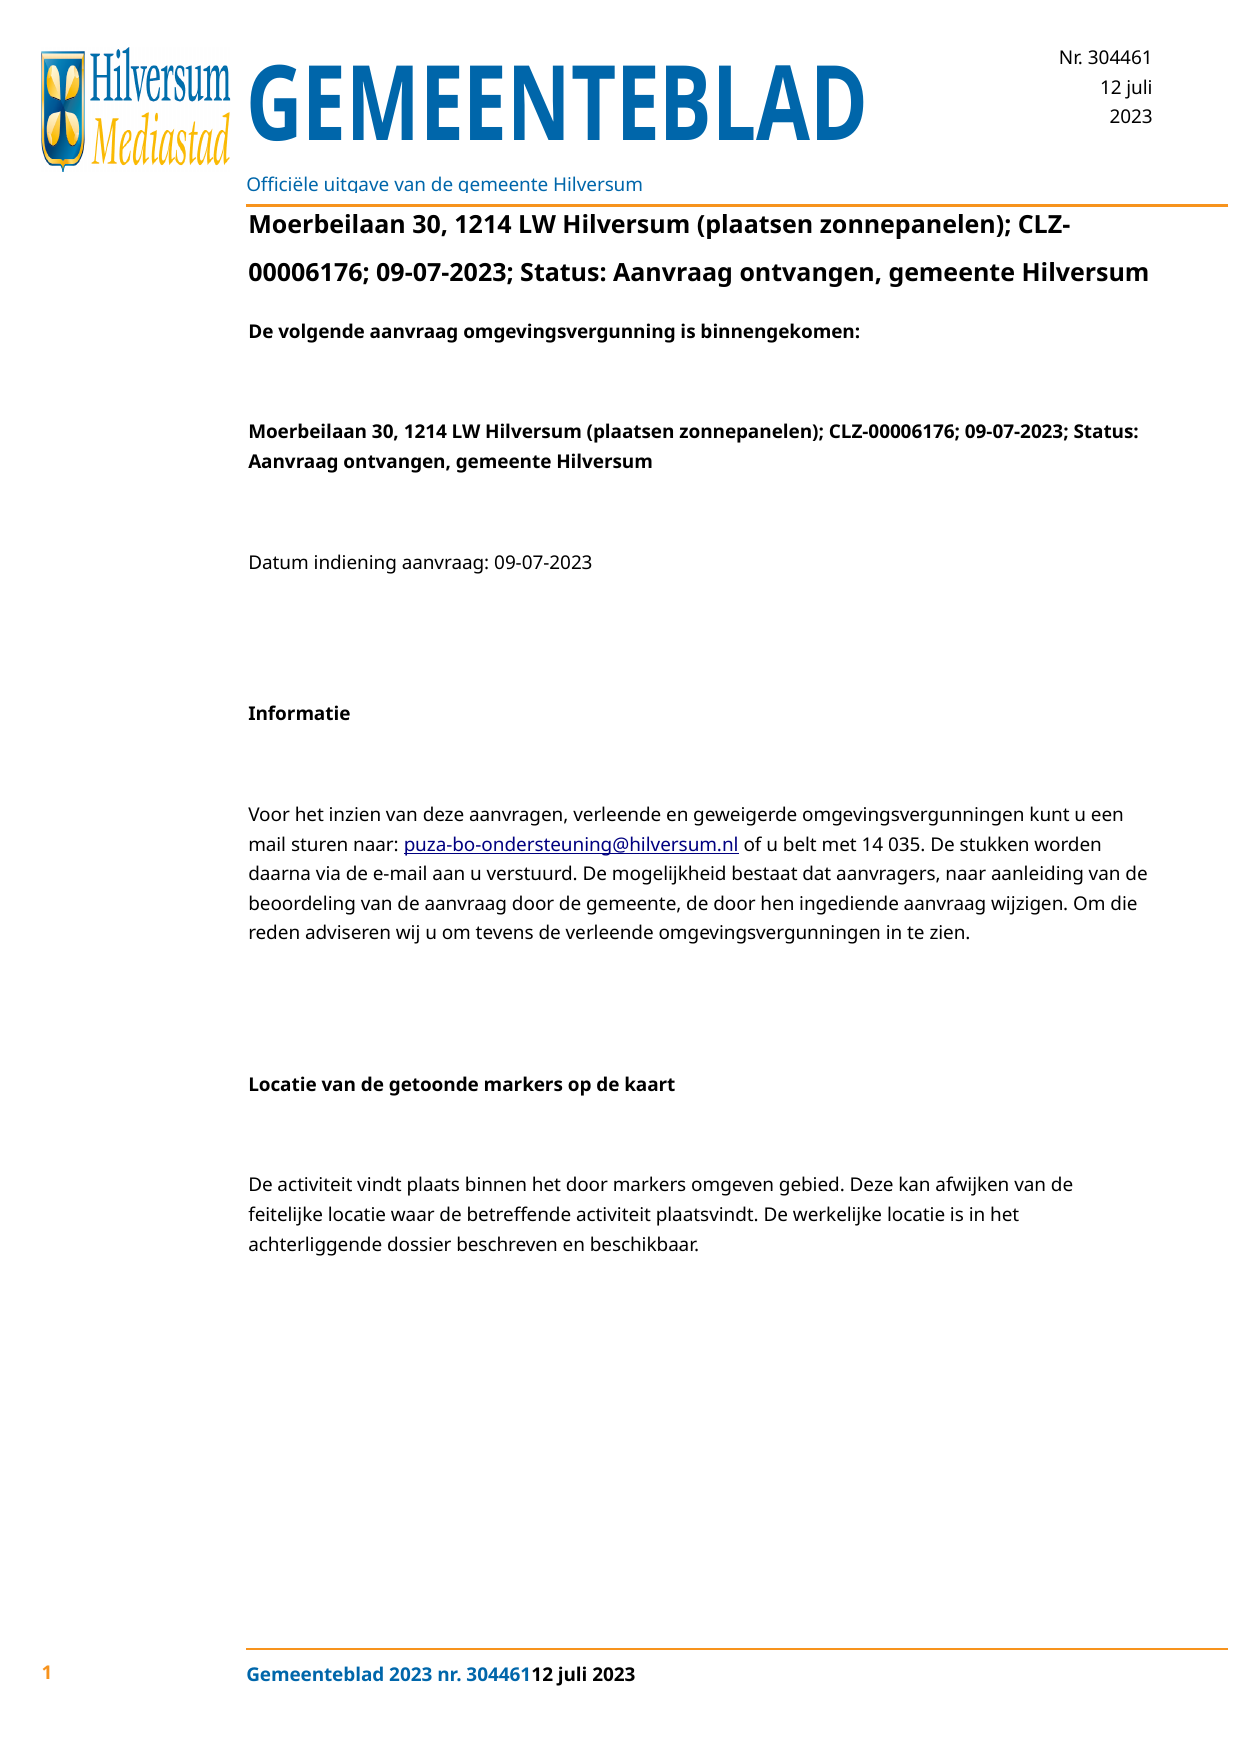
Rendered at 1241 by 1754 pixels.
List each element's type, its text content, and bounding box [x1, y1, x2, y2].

text Locatie van de getoonde markers op de kaart [248, 1071, 1152, 1097]
text Informatie [248, 700, 1152, 726]
text Moerbeilaan 30, 1214 LW Hilversum (plaatsen zonnepanelen); CLZ-00006176; 09-07-2023; Status: Aanvraag ontvangen, gemeente Hilversum [248, 419, 1152, 474]
text Voor het inzien van deze aanvragen, verleende en geweigerde omgevingsvergunningen kunt u een mail sturen naar: puza-bo-ondersteuning@hilversum.nl of u belt met 14 035. De stukken worden daarna via de e-mail aan u verstuurd. De mogelijkheid bestaat dat aanvragers, naar aanleiding van de beoordeling van de aanvraag door de gemeente, de door hen ingediende aanvraag wijzigen. Om die reden adviseren wij u om tevens de verleende omgevingsvergunningen in te zien. [248, 801, 1152, 945]
text Datum indiening aanvraag: 09-07-2023 [248, 549, 1152, 575]
picture [41, 47, 231, 172]
text Moerbeilaan 30, 1214 LW Hilversum (plaatsen zonnepanelen); CLZ-00006176; 09-07-2023; Status: Aanvraag ontvangen, gemeente Hilversum [248, 207, 1152, 288]
text De volgende aanvraag omgevingsvergunning is binnengekomen: [248, 318, 1152, 344]
text De activiteit vindt plaats binnen het door markers omgeven gebied. Deze kan afwijken van de feitelijke locatie waar de betreffende activiteit plaatsvindt. De werkelijke locatie is in het achterliggende dossier beschreven en beschikbaar. [248, 1172, 1152, 1257]
